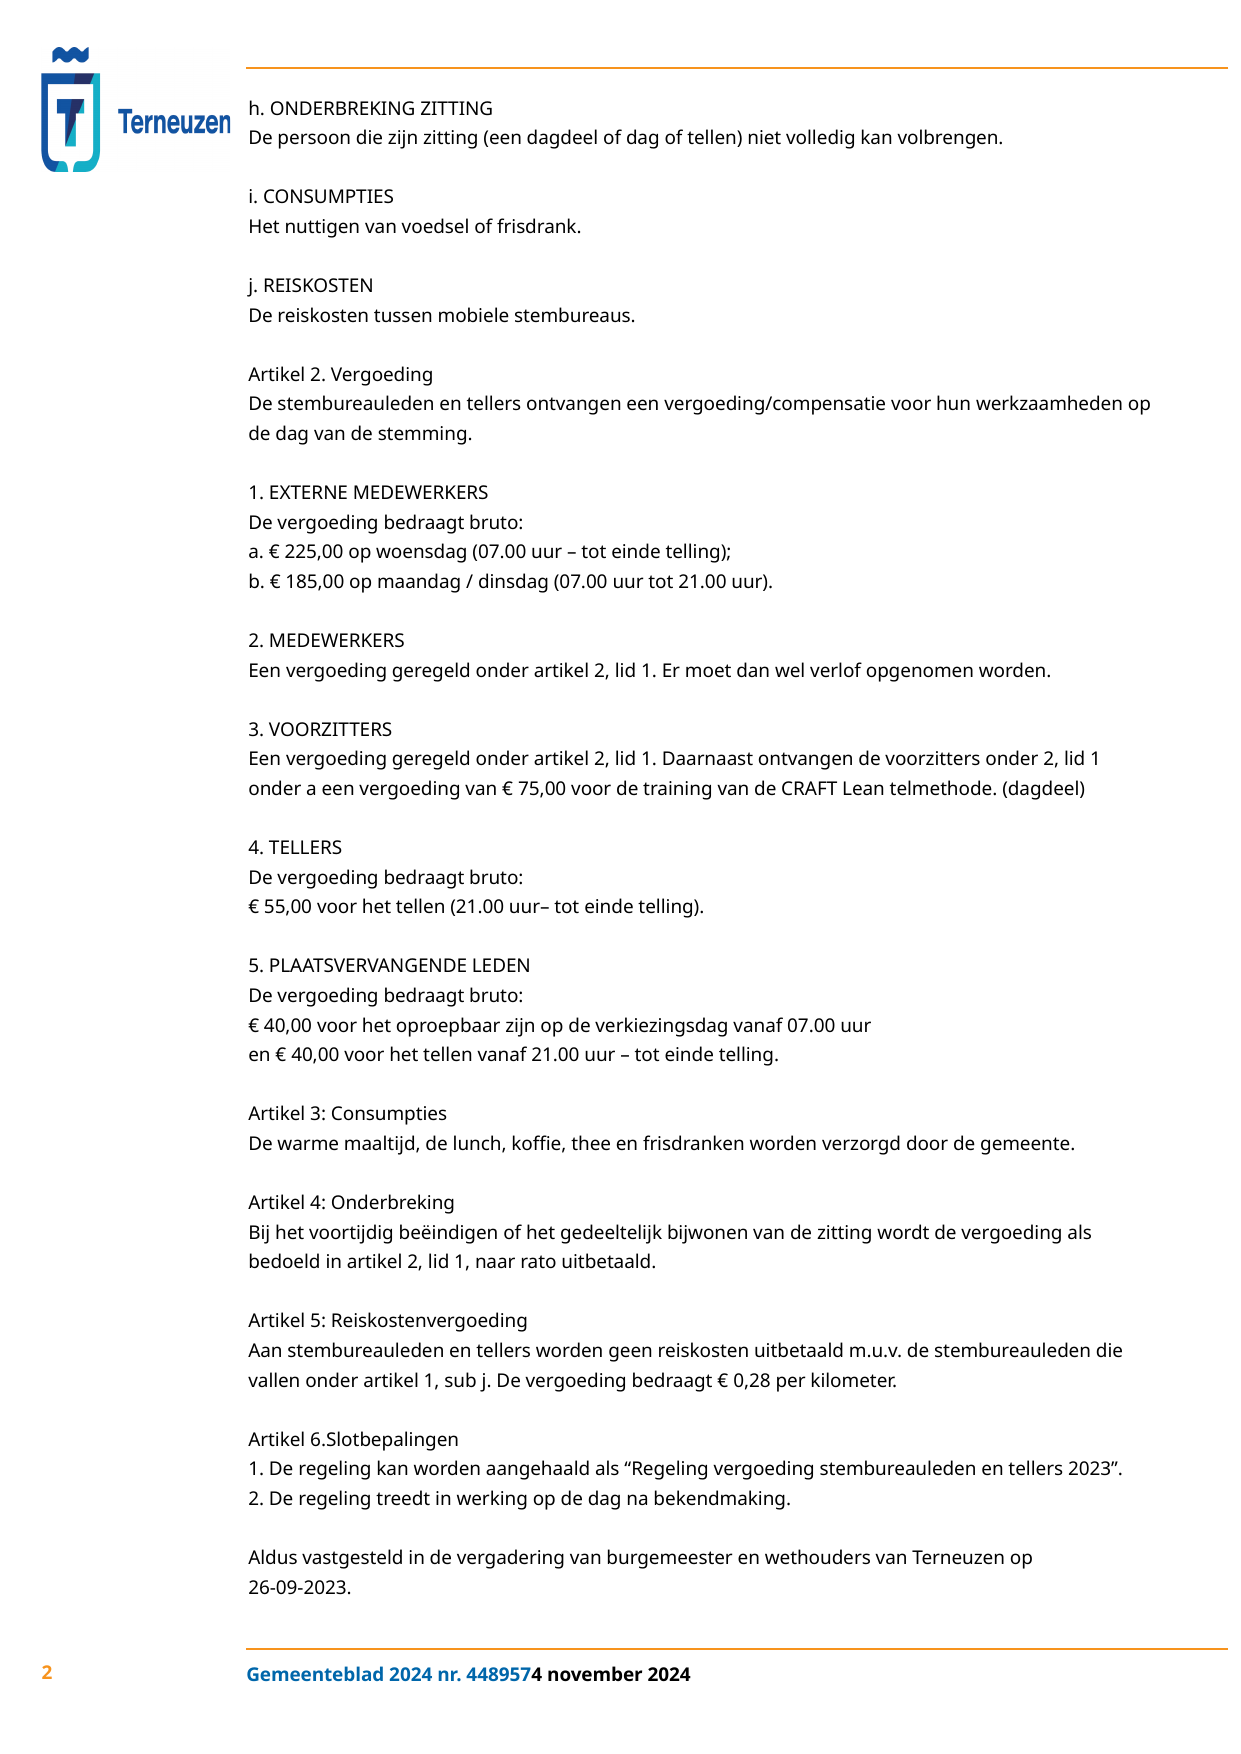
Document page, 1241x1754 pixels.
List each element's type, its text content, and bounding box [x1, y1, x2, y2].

text € 55,00 voor het tellen (21.00 uur– tot einde telling). [248, 893, 1152, 919]
text en € 40,00 voor het tellen vanaf 21.00 uur – tot einde telling. [248, 1041, 1152, 1067]
text De reiskosten tussen mobiele stembureaus. [248, 302, 1152, 328]
text De warme maaltijd, de lunch, koffie, thee en frisdranken worden verzorgd door de gemeente. [248, 1130, 1152, 1156]
text 5. PLAATSVERVANGENDE LEDEN [248, 953, 1152, 978]
text Een vergoeding geregeld onder artikel 2, lid 1. Er moet dan wel verlof opgenomen worden. [248, 657, 1152, 683]
text De stembureauleden en tellers ontvangen een vergoeding/compensatie voor hun werkzaamheden op de dag van de stemming. [248, 391, 1152, 446]
text Artikel 4: Onderbreking [248, 1189, 1152, 1215]
text Artikel 6.Slotbepalingen [248, 1426, 1152, 1452]
text Het nuttigen van voedsel of frisdrank. [248, 213, 1152, 239]
text 3. VOORZITTERS [248, 716, 1152, 742]
text 1. De regeling kan worden aangehaald als “Regeling vergoeding stembureauleden en tellers 2023”. [248, 1456, 1152, 1481]
text b. € 185,00 op maandag / dinsdag (07.00 uur tot 21.00 uur). [248, 568, 1152, 594]
text De vergoeding bedraagt bruto: [248, 864, 1152, 890]
text De vergoeding bedraagt bruto: [248, 509, 1152, 535]
picture [41, 47, 231, 172]
text Artikel 5: Reiskostenvergoeding [248, 1308, 1152, 1333]
text j. REISKOSTEN [248, 272, 1152, 298]
text 2. De regeling treedt in werking op de dag na bekendmaking. [248, 1485, 1152, 1511]
text Artikel 3: Consumpties [248, 1101, 1152, 1126]
text Artikel 2. Vergoeding [248, 361, 1152, 387]
text i. CONSUMPTIES [248, 183, 1152, 209]
text De vergoeding bedraagt bruto: [248, 982, 1152, 1008]
text h. ONDERBREKING ZITTING [248, 95, 1152, 121]
text 2. MEDEWERKERS [248, 627, 1152, 653]
text 1. EXTERNE MEDEWERKERS [248, 479, 1152, 505]
text Aan stembureauleden en tellers worden geen reiskosten uitbetaald m.u.v. de stembureauleden die vallen onder artikel 1, sub j. De vergoeding bedraagt € 0,28 per kilometer. [248, 1337, 1152, 1393]
text a. € 225,00 op woensdag (07.00 uur – tot einde telling); [248, 538, 1152, 564]
text De persoon die zijn zitting (een dagdeel of dag of tellen) niet volledig kan volbrengen. [248, 124, 1152, 150]
text 4. TELLERS [248, 834, 1152, 860]
text Aldus vastgesteld in de vergadering van burgemeester en wethouders van Terneuzen op [248, 1544, 1152, 1570]
text 26-09-2023. [248, 1574, 1152, 1600]
text € 40,00 voor het oproepbaar zijn op de verkiezingsdag vanaf 07.00 uur [248, 1012, 1152, 1038]
text Bij het voortijdig beëindigen of het gedeeltelijk bijwonen van de zitting wordt de vergoeding als bedoeld in artikel 2, lid 1, naar rato uitbetaald. [248, 1219, 1152, 1274]
text Een vergoeding geregeld onder artikel 2, lid 1. Daarnaast ontvangen de voorzitters onder 2, lid 1 onder a een vergoeding van € 75,00 voor de training van de CRAFT Lean telmethode. (dagdeel) [248, 746, 1152, 801]
